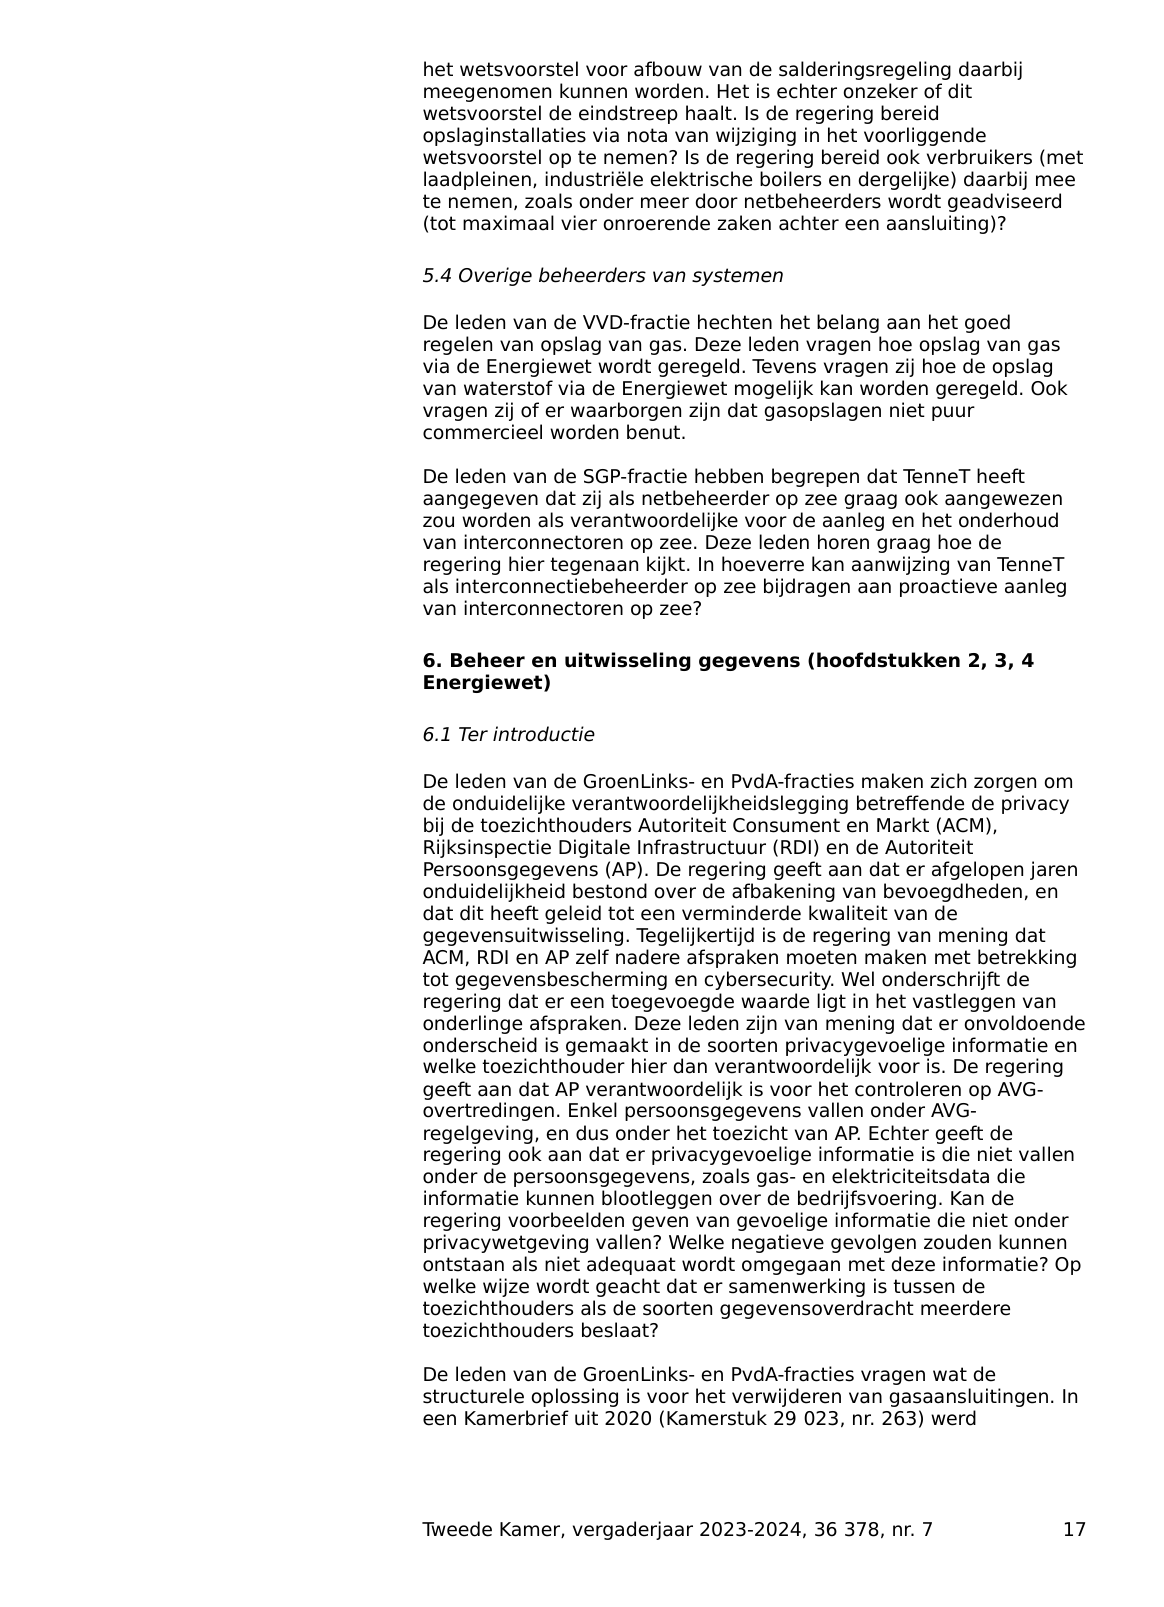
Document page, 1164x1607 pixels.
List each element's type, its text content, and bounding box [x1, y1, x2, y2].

text De leden van de GroenLinks- en PvdA-fracties maken zich zorgen om de onduidelijke verantwoordelijkheidslegging betreffende de privacy bij de toezichthouders Autoriteit Consument en Markt (ACM), Rijksinspectie Digitale Infrastructuur (RDI) en de Autoriteit Persoonsgegevens (AP). De regering geeft aan dat er afgelopen jaren onduidelijkheid bestond over de afbakening van bevoegdheden, en dat dit heeft geleid tot een verminderde kwaliteit van de gegevensuitwisseling. Tegelijkertijd is de regering van mening dat ACM, RDI en AP zelf nadere afspraken moeten maken met betrekking tot gegevensbescherming en cybersecurity. Wel onderschrijft de regering dat er een toegevoegde waarde ligt in het vastleggen van onderlinge afspraken. Deze leden zijn van mening dat er onvoldoende onderscheid is gemaakt in de soorten privacygevoelige informatie en welke toezichthouder hier dan verantwoordelijk voor is. De regering geeft aan dat AP verantwoordelijk is voor het controleren op AVG-overtredingen. Enkel persoonsgegevens vallen onder AVG-regelgeving, en dus onder het toezicht van AP. Echter geeft de regering ook aan dat er privacygevoelige informatie is die niet vallen onder de persoonsgegevens, zoals gas- en elektriciteitsdata die informatie kunnen blootleggen over de bedrijfsvoering. Kan de regering voorbeelden geven van gevoelige informatie die niet onder privacywetgeving vallen? Welke negatieve gevolgen zouden kunnen ontstaan als niet adequaat wordt omgegaan met deze informatie? Op welke wijze wordt geacht dat er samenwerking is tussen de toezichthouders als de soorten gegevensoverdracht meerdere toezichthouders beslaat? [422, 771, 1087, 1342]
text De leden van de SGP-fractie hebben begrepen dat TenneT heeft aangegeven dat zij als netbeheerder op zee graag ook aangewezen zou worden als verantwoordelijke voor de aanleg en het onderhoud van interconnectoren op zee. Deze leden horen graag hoe de regering hier tegenaan kijkt. In hoeverre kan aanwijzing van TenneT als interconnectiebeheerder op zee bijdragen aan proactieve aanleg van interconnectoren op zee? [422, 466, 1087, 620]
subtitle 6.1 Ter introductie [422, 724, 1087, 746]
text het wetsvoorstel voor afbouw van de salderingsregeling daarbij meegenomen kunnen worden. Het is echter onzeker of dit wetsvoorstel de eindstreep haalt. Is de regering bereid opslaginstallaties via nota van wijziging in het voorliggende wetsvoorstel op te nemen? Is de regering bereid ook verbruikers (met laadpleinen, industriële elektrische boilers en dergelijke) daarbij mee te nemen, zoals onder meer door netbeheerders wordt geadviseerd (tot maximaal vier onroerende zaken achter een aansluiting)? [422, 59, 1087, 235]
subtitle 6. Beheer en uitwisseling gegevens (hoofdstukken 2, 3, 4 Energiewet) [422, 650, 1087, 694]
text De leden van de VVD-fractie hechten het belang aan het goed regelen van opslag van gas. Deze leden vragen hoe opslag van gas via de Energiewet wordt geregeld. Tevens vragen zij hoe de opslag van waterstof via de Energiewet mogelijk kan worden geregeld. Ook vragen zij of er waarborgen zijn dat gasopslagen niet puur commercieel worden benut. [422, 312, 1087, 444]
subtitle 5.4 Overige beheerders van systemen [422, 265, 1087, 287]
text De leden van de GroenLinks- en PvdA-fracties vragen wat de structurele oplossing is voor het verwijderen van gasaansluitingen. In een Kamerbrief uit 2020 (Kamerstuk 29 023, nr. 263) werd [422, 1364, 1087, 1430]
